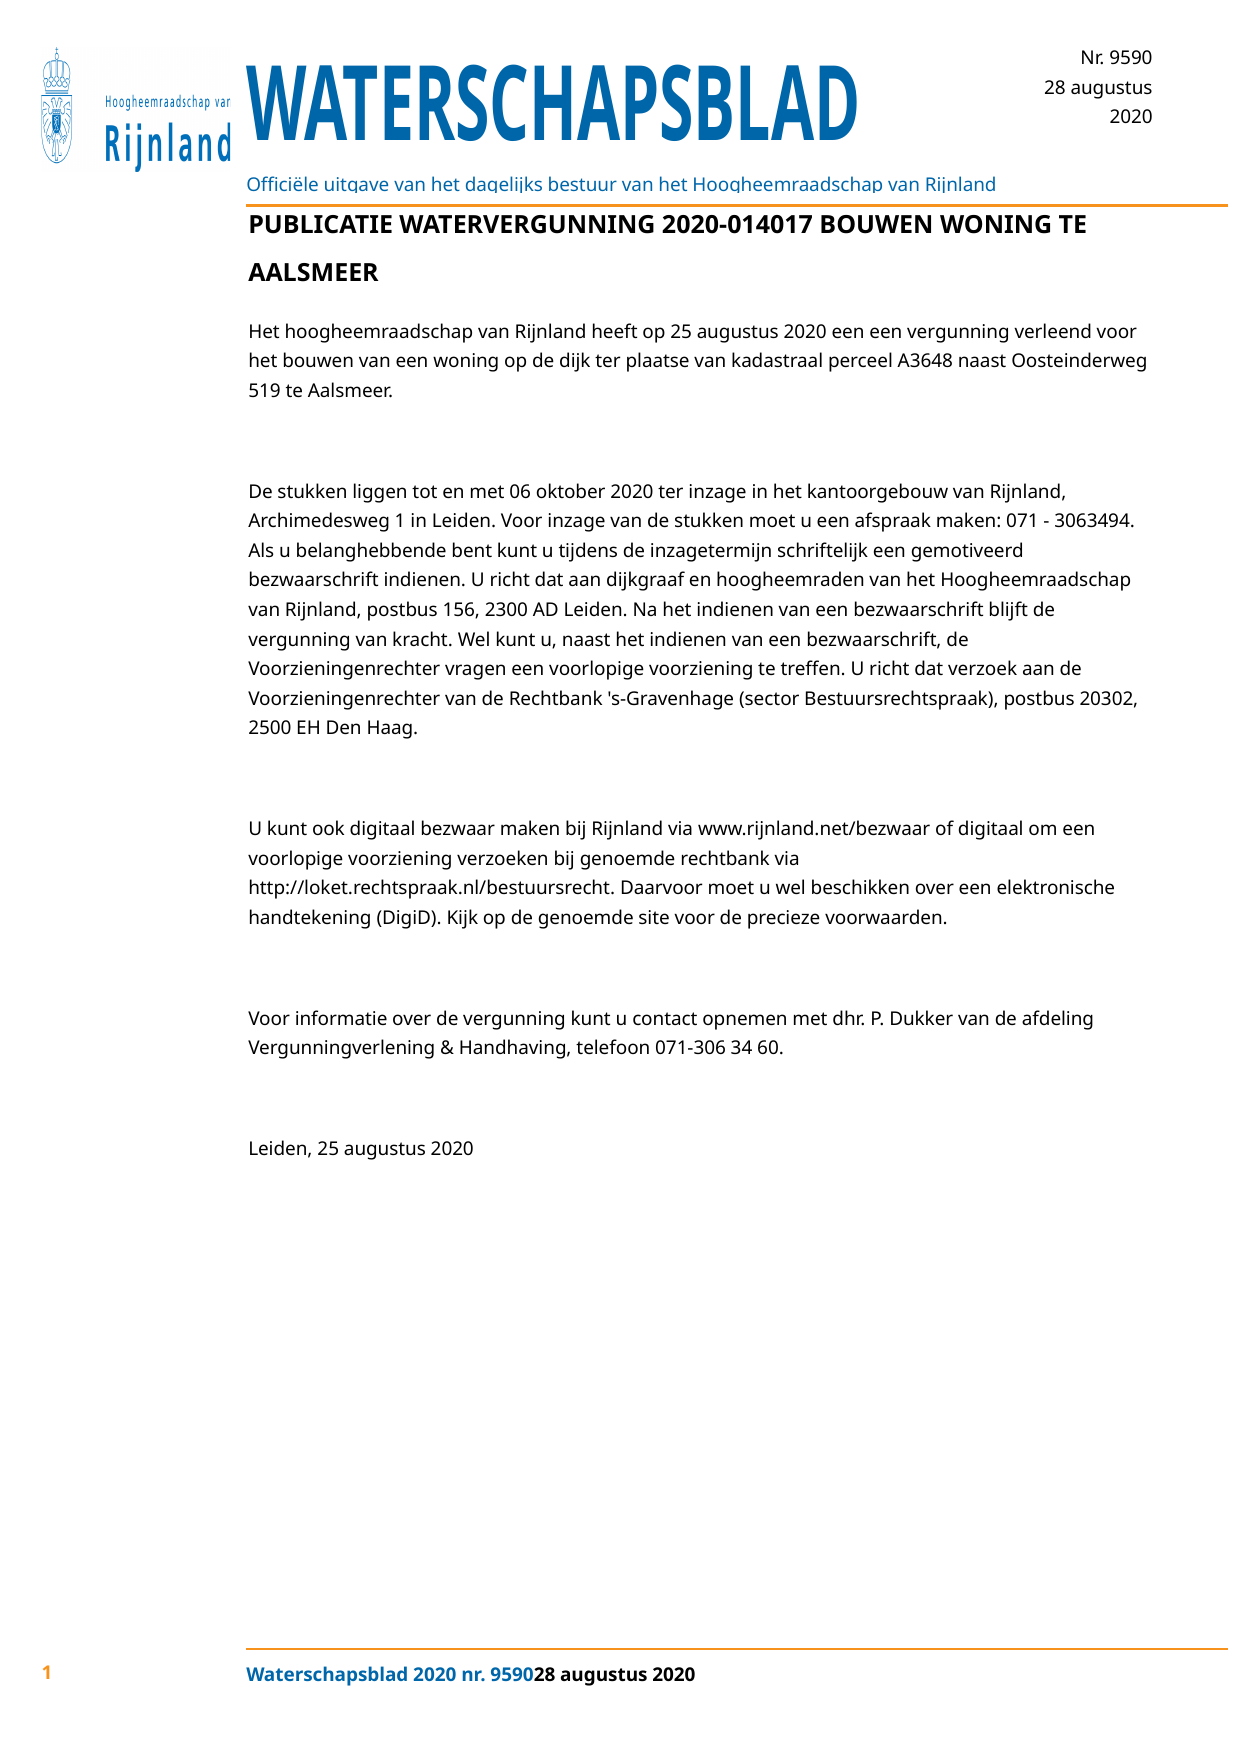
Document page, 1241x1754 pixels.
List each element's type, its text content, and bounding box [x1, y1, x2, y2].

text De stukken liggen tot en met 06 oktober 2020 ter inzage in het kantoorgebouw van Rijnland, Archimedesweg 1 in Leiden. Voor inzage van de stukken moet u een afspraak maken: 071 - 3063494. Als u belanghebbende bent kunt u tijdens de inzagetermijn schriftelijk een gemotiveerd bezwaarschrift indienen. U richt dat aan dijkgraaf en hoogheemraden van het Hoogheemraadschap van Rijnland, postbus 156, 2300 AD Leiden. Na het indienen van een bezwaarschrift blijft de vergunning van kracht. Wel kunt u, naast het indienen van een bezwaarschrift, de Voorzieningenrechter vragen een voorlopige voorziening te treffen. U richt dat verzoek aan de Voorzieningenrechter van de Rechtbank 's-Gravenhage (sector Bestuursrechtspraak), postbus 20302, 2500 EH Den Haag. [248, 478, 1152, 740]
text Het hoogheemraadschap van Rijnland heeft op 25 augustus 2020 een een vergunning verleend voor het bouwen van een woning op de dijk ter plaatse van kadastraal perceel A3648 naast Oosteinderweg 519 te Aalsmeer. [248, 318, 1152, 403]
text Leiden, 25 augustus 2020 [248, 1135, 1152, 1161]
text PUBLICATIE WATERVERGUNNING 2020-014017 BOUWEN WONING TE AALSMEER [248, 207, 1152, 288]
text U kunt ook digitaal bezwaar maken bij Rijnland via www.rijnland.net/bezwaar of digitaal om een voorlopige voorziening verzoeken bij genoemde rechtbank via http://loket.rechtspraak.nl/bestuursrecht. Daarvoor moet u wel beschikken over een elektronische handtekening (DigiD). Kijk op de genoemde site voor de precieze voorwaarden. [248, 815, 1152, 930]
text Voor informatie over de vergunning kunt u contact opnemen met dhr. P. Dukker van de afdeling Vergunningverlening & Handhaving, telefoon 071-306 34 60. [248, 1005, 1152, 1060]
picture [41, 47, 231, 172]
